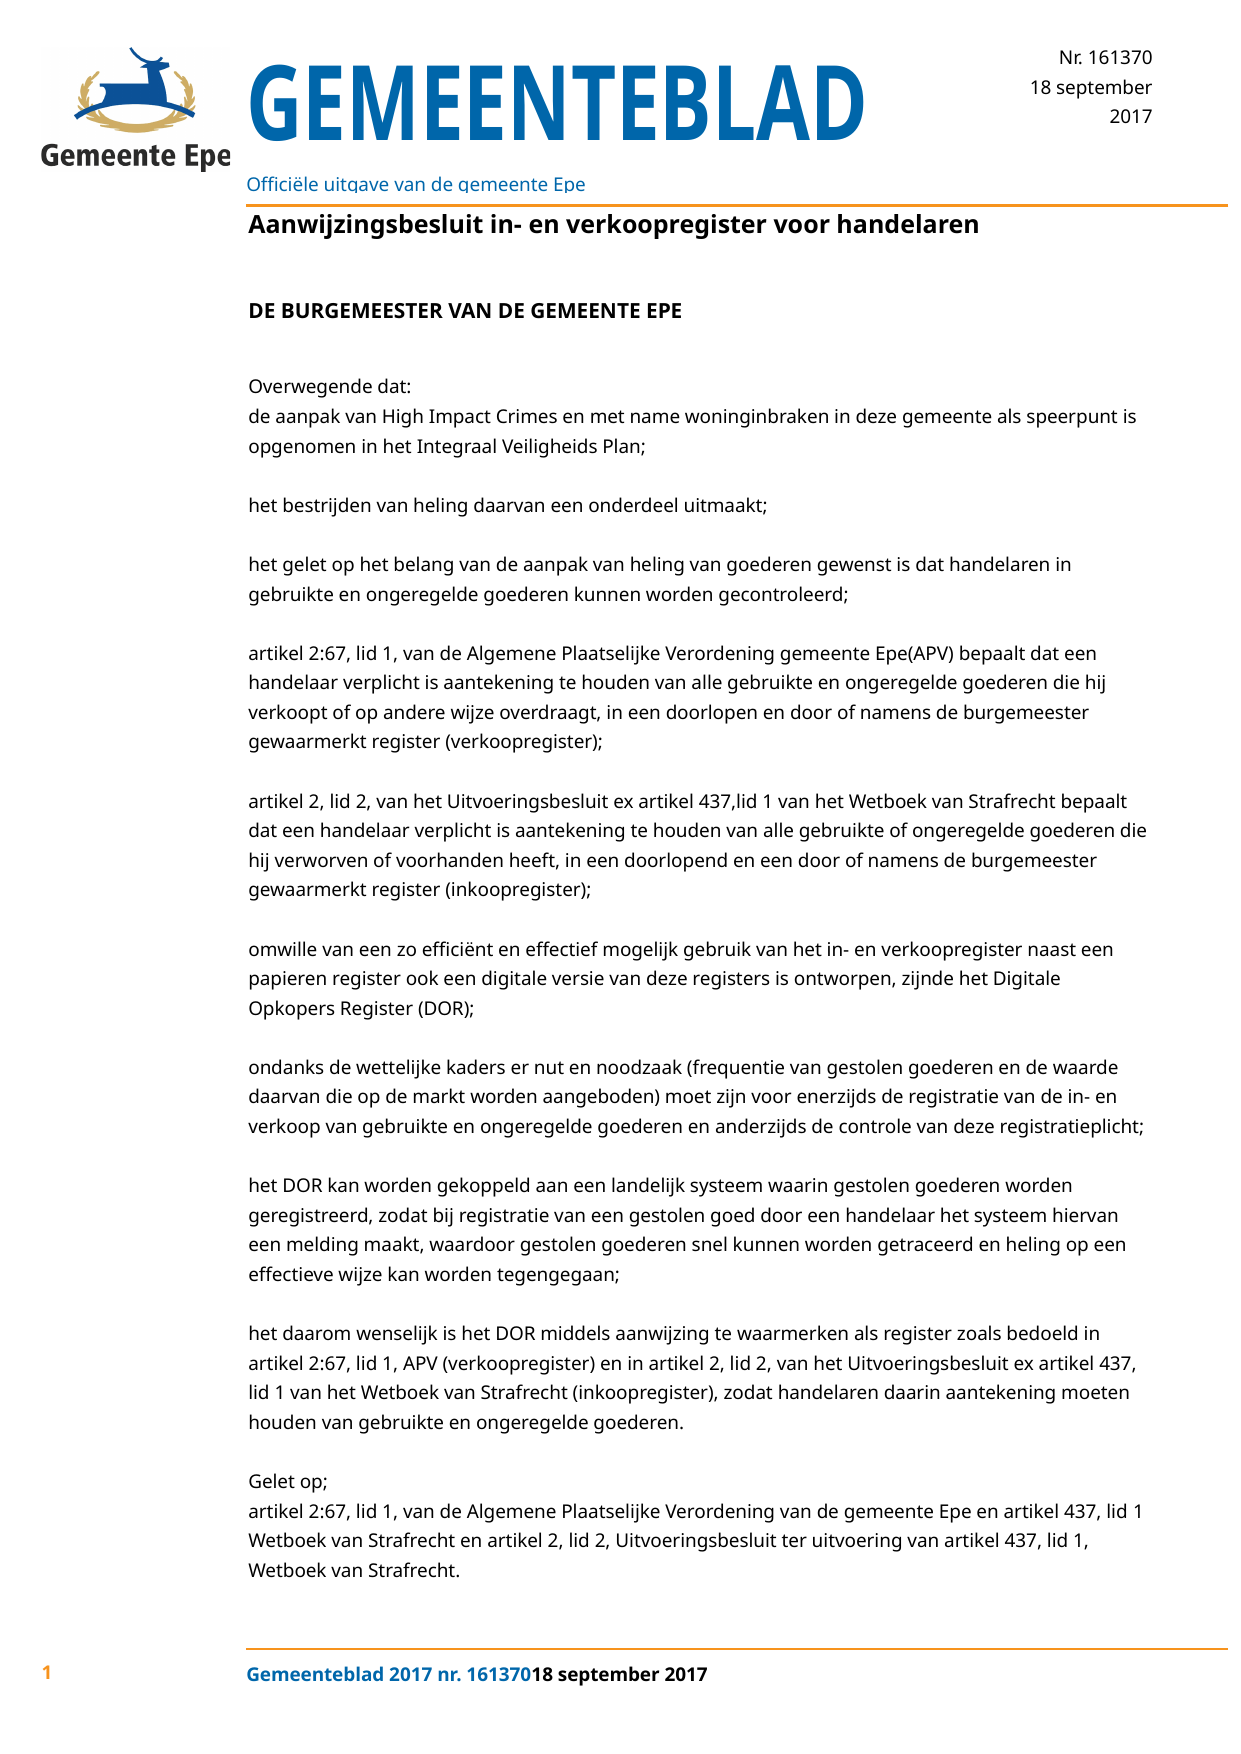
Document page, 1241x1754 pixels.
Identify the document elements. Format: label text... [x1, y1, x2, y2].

text het bestrijden van heling daarvan een onderdeel uitmaakt; [248, 492, 1152, 518]
text Aanwijzingsbesluit in- en verkoopregister voor handelaren [248, 207, 1152, 241]
text DE BURGEMEESTER VAN DE GEMEENTE EPE [248, 296, 1152, 324]
picture [41, 47, 231, 172]
text het gelet op het belang van de aanpak van heling van goederen gewenst is dat handelaren in gebruikte en ongeregelde goederen kunnen worden gecontroleerd; [248, 551, 1152, 607]
text Gelet op; [248, 1468, 1152, 1494]
text het DOR kan worden gekoppeld aan een landelijk systeem waarin gestolen goederen worden geregistreerd, zodat bij registratie van een gestolen goed door een handelaar het systeem hiervan een melding maakt, waardoor gestolen goederen snel kunnen worden getraceerd en heling op een effectieve wijze kan worden tegengegaan; [248, 1172, 1152, 1287]
text artikel 2:67, lid 1, van de Algemene Plaatselijke Verordening gemeente Epe(APV) bepaalt dat een handelaar verplicht is aantekening te houden van alle gebruikte en ongeregelde goederen die hij verkoopt of op andere wijze overdraagt, in een doorlopen en door of namens de burgemeester gewaarmerkt register (verkoopregister); [248, 640, 1152, 754]
text artikel 2:67, lid 1, van de Algemene Plaatselijke Verordening van de gemeente Epe en artikel 437, lid 1 Wetboek van Strafrecht en artikel 2, lid 2, Uitvoeringsbesluit ter uitvoering van artikel 437, lid 1, Wetboek van Strafrecht. [248, 1498, 1152, 1583]
text artikel 2, lid 2, van het Uitvoeringsbesluit ex artikel 437,lid 1 van het Wetboek van Strafrecht bepaalt dat een handelaar verplicht is aantekening te houden van alle gebruikte of ongeregelde goederen die hij verworven of voorhanden heeft, in een doorlopend en een door of namens de burgemeester gewaarmerkt register (inkoopregister); [248, 788, 1152, 902]
text omwille van een zo efficiënt en effectief mogelijk gebruik van het in- en verkoopregister naast een papieren register ook een digitale versie van deze registers is ontworpen, zijnde het Digitale Opkopers Register (DOR); [248, 936, 1152, 1021]
text ondanks de wettelijke kaders er nut en noodzaak (frequentie van gestolen goederen en de waarde daarvan die op de markt worden aangeboden) moet zijn voor enerzijds de registratie van de in- en verkoop van gebruikte en ongeregelde goederen en anderzijds de controle van deze registratieplicht; [248, 1054, 1152, 1139]
text het daarom wenselijk is het DOR middels aanwijzing te waarmerken als register zoals bedoeld in artikel 2:67, lid 1, APV (verkoopregister) en in artikel 2, lid 2, van het Uitvoeringsbesluit ex artikel 437, lid 1 van het Wetboek van Strafrecht (inkoopregister), zodat handelaren daarin aantekening moeten houden van gebruikte en ongeregelde goederen. [248, 1320, 1152, 1435]
text Overwegende dat: [248, 374, 1152, 399]
text de aanpak van High Impact Crimes en met name woninginbraken in deze gemeente als speerpunt is opgenomen in het Integraal Veiligheids Plan; [248, 403, 1152, 459]
